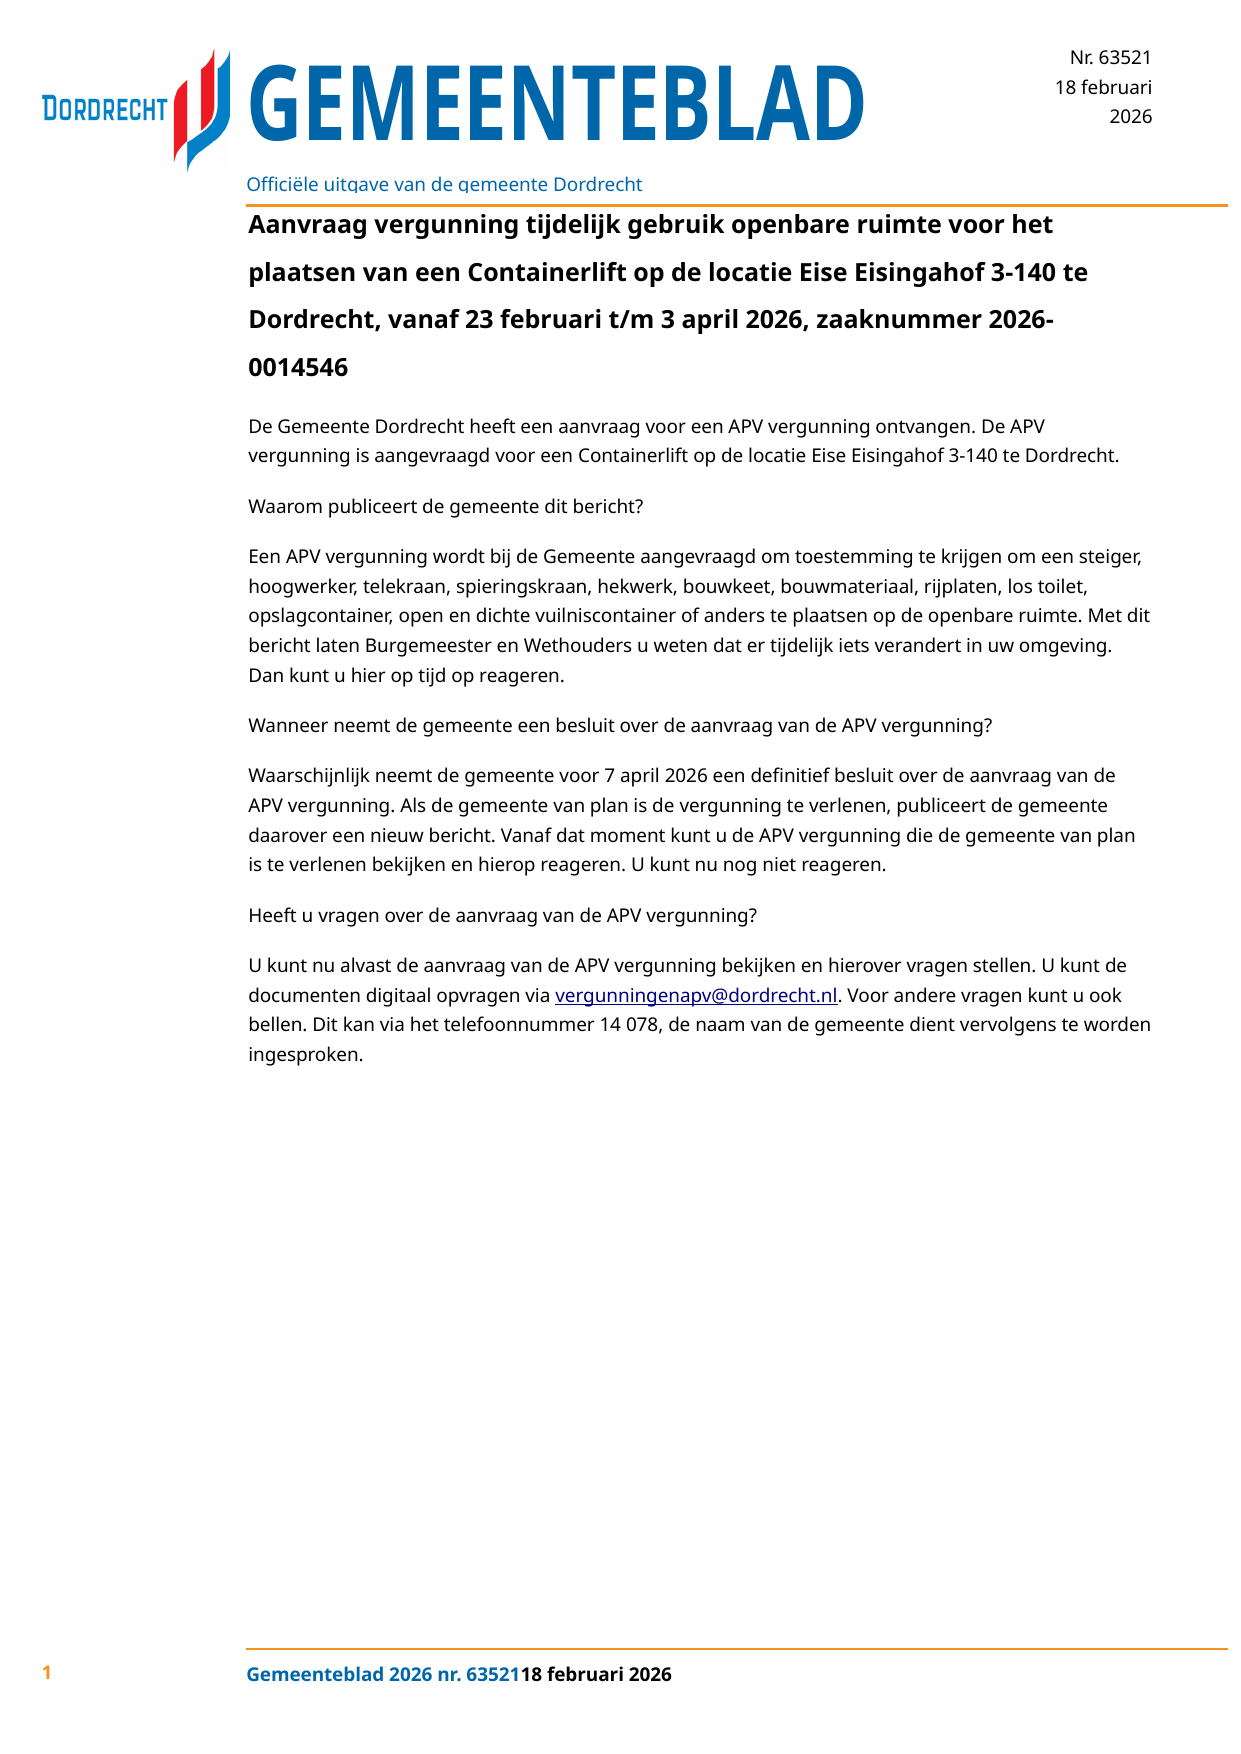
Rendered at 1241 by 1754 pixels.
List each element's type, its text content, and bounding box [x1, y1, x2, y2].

text Waarom publiceert de gemeente dit bericht? [248, 493, 1152, 519]
text De Gemeente Dordrecht heeft een aanvraag voor een APV vergunning ontvangen. De APV vergunning is aangevraagd voor een Containerlift op de locatie Eise Eisingahof 3-140 te Dordrecht. [248, 413, 1152, 468]
picture [41, 47, 231, 172]
text Heeft u vragen over de aanvraag van de APV vergunning? [248, 902, 1152, 928]
text Waarschijnlijk neemt de gemeente voor 7 april 2026 een definitief besluit over de aanvraag van de APV vergunning. Als de gemeente van plan is de vergunning te verlenen, publiceert de gemeente daarover een nieuw bericht. Vanaf dat moment kunt u de APV vergunning die de gemeente van plan is te verlenen bekijken en hierop reageren. U kunt nu nog niet reageren. [248, 763, 1152, 877]
text Wanneer neemt de gemeente een besluit over de aanvraag van de APV vergunning? [248, 712, 1152, 738]
text U kunt nu alvast de aanvraag van de APV vergunning bekijken en hierover vragen stellen. U kunt de documenten digitaal opvragen via vergunningenapv@dordrecht.nl. Voor andere vragen kunt u ook bellen. Dit kan via het telefoonnummer 14 078, de naam van de gemeente dient vervolgens te worden ingesproken. [248, 952, 1152, 1067]
text Een APV vergunning wordt bij de Gemeente aangevraagd om toestemming te krijgen om een steiger, hoogwerker, telekraan, spieringskraan, hekwerk, bouwkeet, bouwmateriaal, rijplaten, los toilet, opslagcontainer, open en dichte vuilniscontainer of anders te plaatsen op de openbare ruimte. Met dit bericht laten Burgemeester en Wethouders u weten dat er tijdelijk iets verandert in uw omgeving. Dan kunt u hier op tijd op reageren. [248, 543, 1152, 688]
text Aanvraag vergunning tijdelijk gebruik openbare ruimte voor het plaatsen van een Containerlift op de locatie Eise Eisingahof 3-140 te Dordrecht, vanaf 23 februari t/m 3 april 2026, zaaknummer 2026-0014546 [248, 207, 1152, 384]
